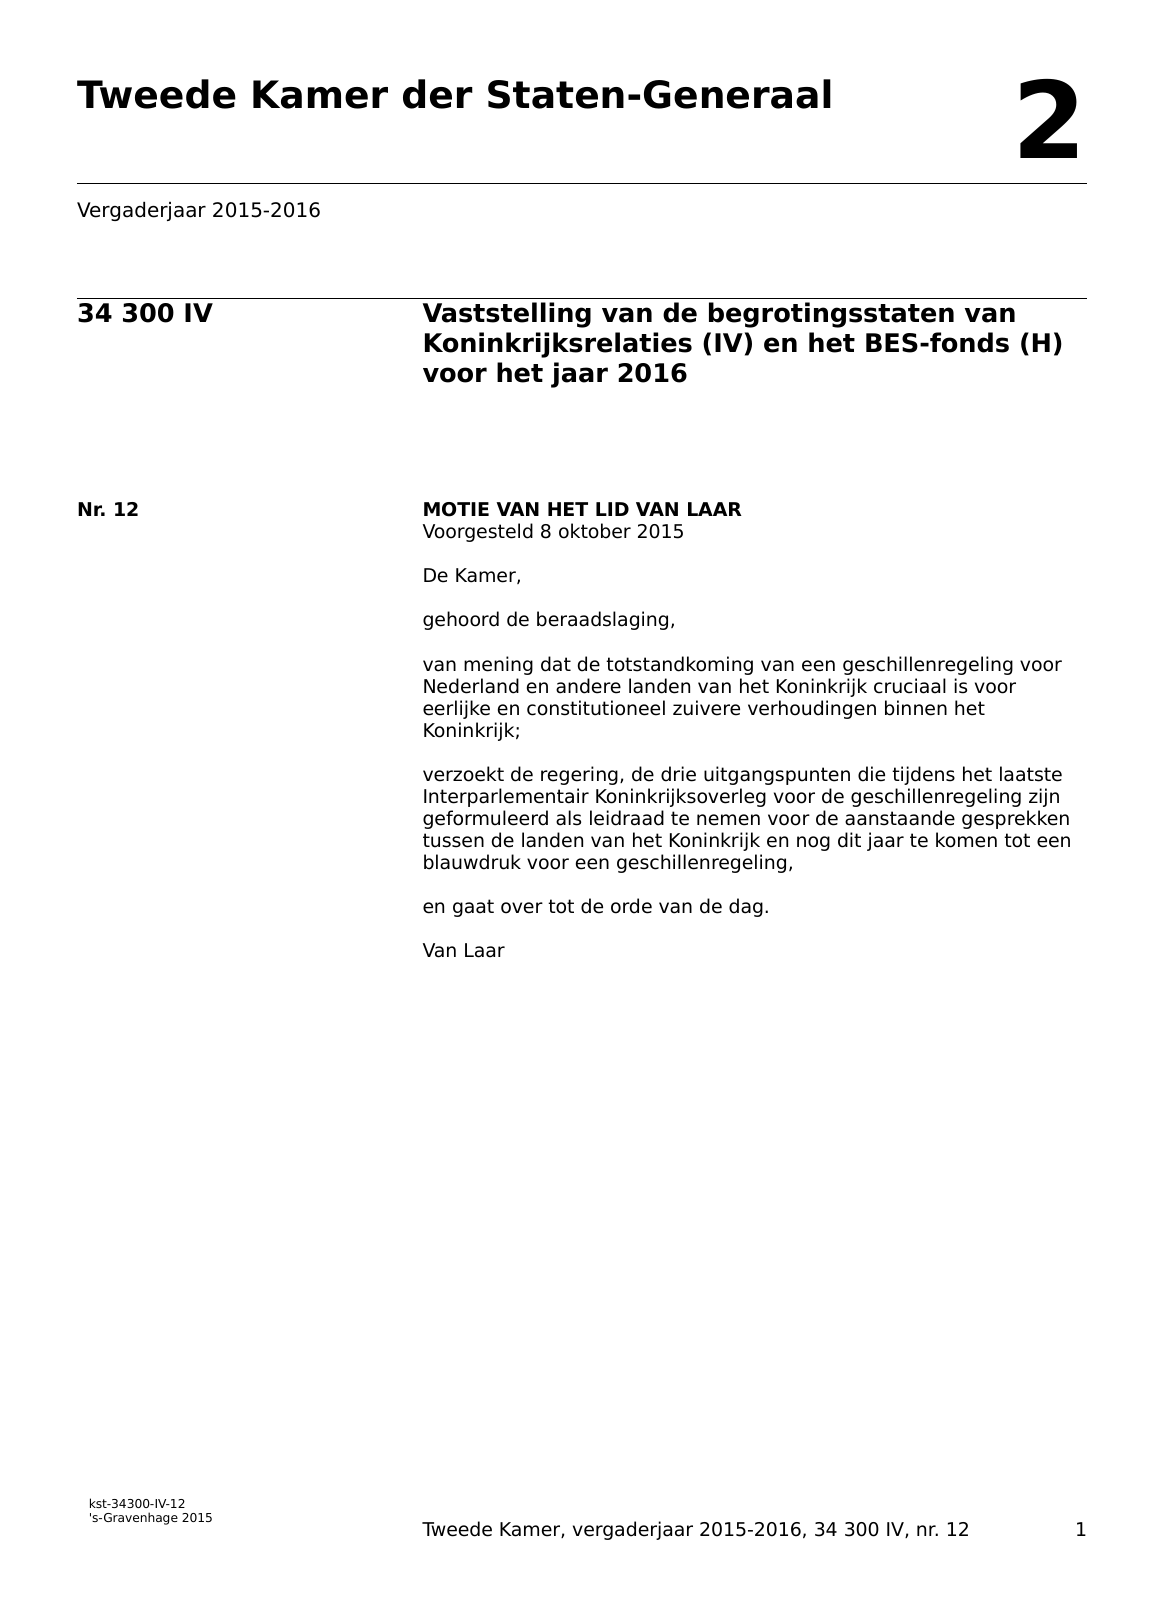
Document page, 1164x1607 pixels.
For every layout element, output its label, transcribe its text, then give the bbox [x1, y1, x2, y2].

text Voorgesteld 8 oktober 2015 [422, 521, 1087, 543]
text verzoekt de regering, de drie uitgangspunten die tijdens het laatste Interparlementair Koninkrijksoverleg voor de geschillenregeling zijn geformuleerd als leidraad te nemen voor de aanstaande gesprekken tussen de landen van het Koninkrijk en nog dit jaar te komen tot een blauwdruk voor een geschillenregeling, [422, 764, 1087, 873]
text en gaat over tot de orde van de dag. [422, 896, 1087, 918]
text 's-Gravenhage 2015 [88, 1511, 323, 1525]
table_header 2 [886, 59, 1087, 183]
text gehoord de beraadslaging, [422, 609, 1087, 631]
table_header Tweede Kamer der Staten-Generaal [77, 59, 886, 183]
text De Kamer, [422, 565, 1087, 587]
text van mening dat de totstandkoming van een geschillenregeling voor Nederland en andere landen van het Koninkrijk cruciaal is voor eerlijke en constitutioneel zuivere verhoudingen binnen het Koninkrijk; [422, 653, 1087, 741]
text Van Laar [422, 940, 1087, 962]
subtitle Nr. 12 MOTIE VAN HET LID VAN LAAR [77, 499, 1087, 521]
subtitle 34 300 IV Vaststelling van de begrotingsstaten van Koninkrijksrelaties (IV) en het BES-fonds (H) voor het jaar 2016 [77, 299, 1087, 388]
table_cell Vergaderjaar 2015-2016 [77, 184, 1087, 298]
text kst-34300-IV-12 [88, 1497, 323, 1511]
